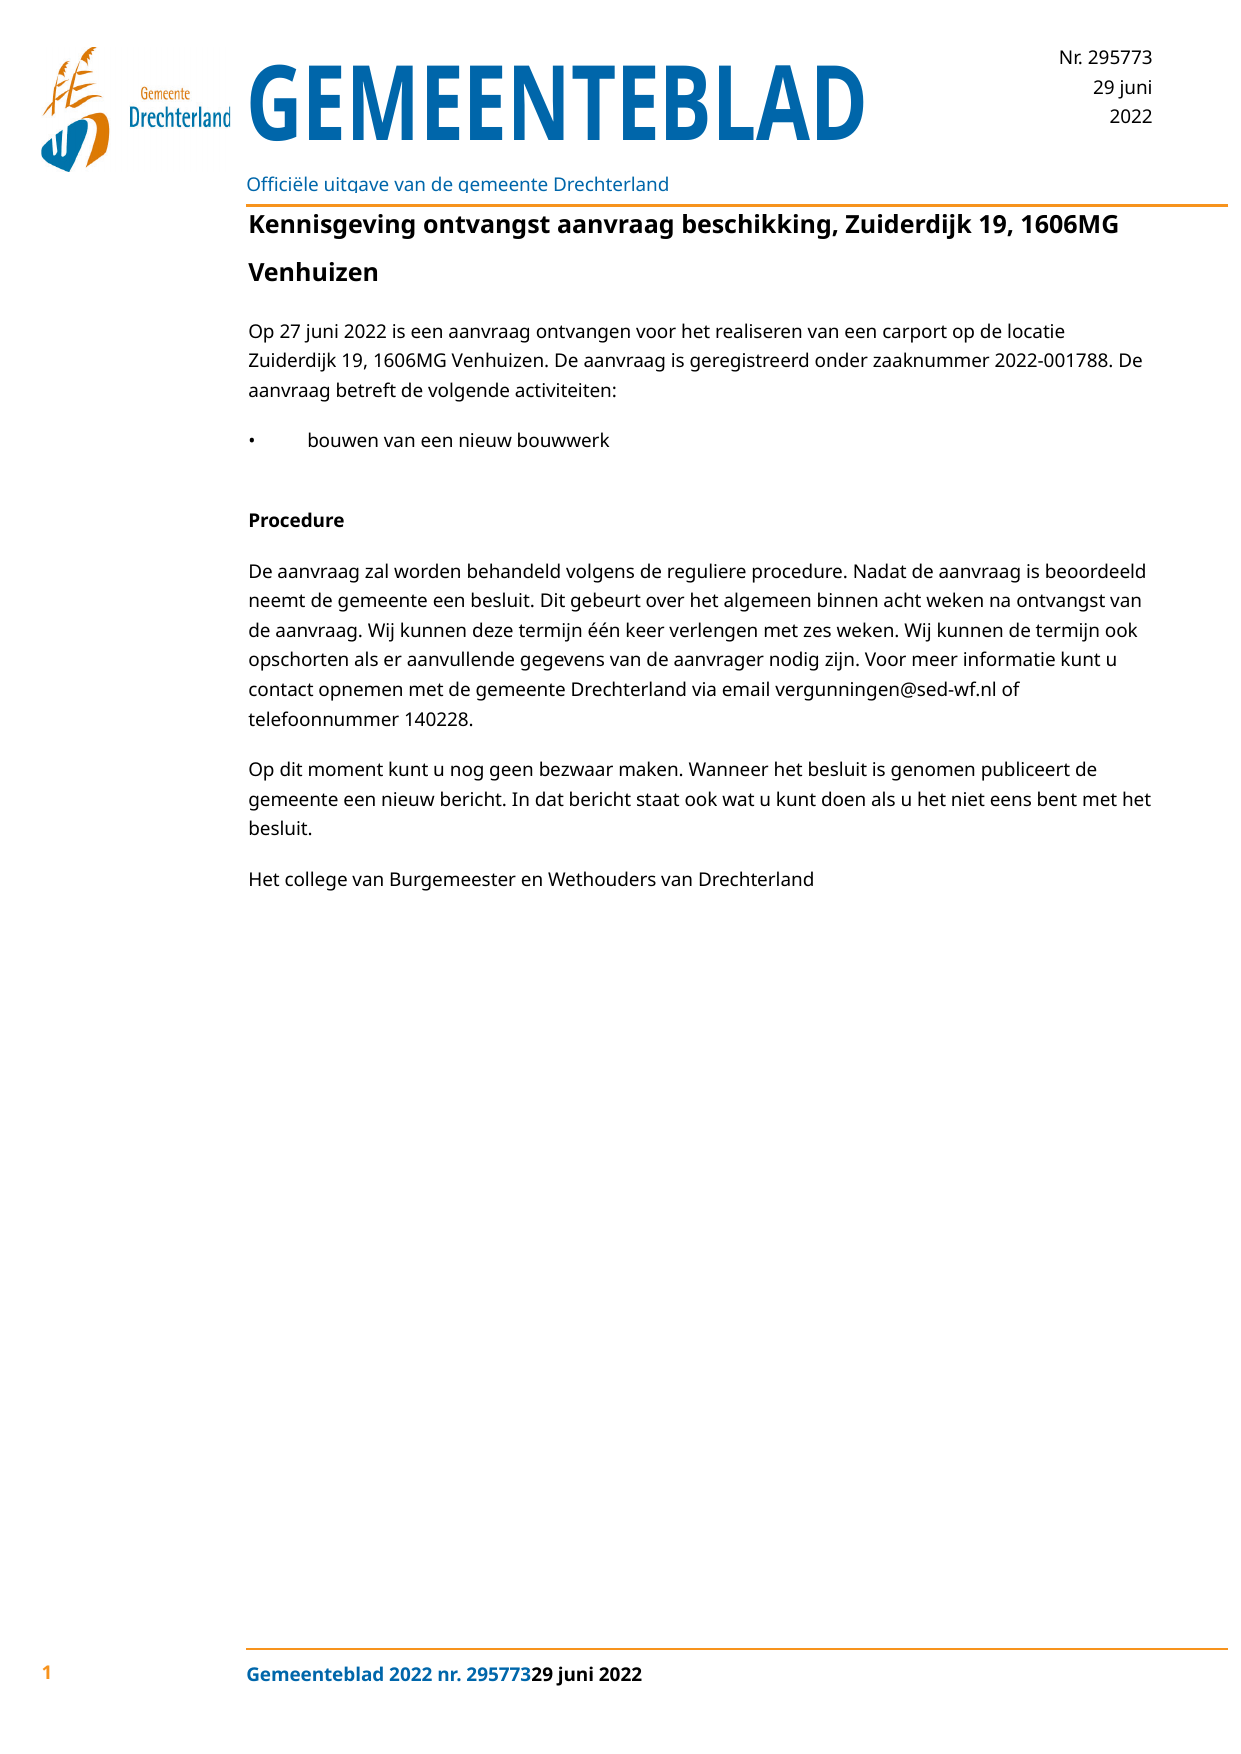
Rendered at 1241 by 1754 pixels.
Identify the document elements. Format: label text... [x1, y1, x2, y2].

text De aanvraag zal worden behandeld volgens de reguliere procedure. Nadat de aanvraag is beoordeeld neemt de gemeente een besluit. Dit gebeurt over het algemeen binnen acht weken na ontvangst van de aanvraag. Wij kunnen deze termijn één keer verlengen met zes weken. Wij kunnen de termijn ook opschorten als er aanvullende gegevens van de aanvrager nodig zijn. Voor meer informatie kunt u contact opnemen met de gemeente Drechterland via email vergunningen@sed-wf.nl of telefoonnummer 140228. [248, 558, 1152, 732]
text Op 27 juni 2022 is een aanvraag ontvangen voor het realiseren van een carport op de locatie Zuiderdijk 19, 1606MG Venhuizen. De aanvraag is geregistreerd onder zaaknummer 2022-001788. De aanvraag betreft de volgende activiteiten: [248, 318, 1152, 403]
picture [41, 158, 64, 172]
picture [226, 115, 231, 124]
picture [41, 47, 231, 172]
text Kennisgeving ontvangst aanvraag beschikking, Zuiderdijk 19, 1606MG Venhuizen [248, 207, 1152, 288]
text Het college van Burgemeester en Wethouders van Drechterland [248, 866, 1152, 892]
list bouwen van een nieuw bouwwerk [248, 427, 1152, 453]
text Procedure [248, 507, 1152, 533]
text Op dit moment kunt u nog geen bezwaar maken. Wanneer het besluit is genomen publiceert de gemeente een nieuw bericht. In dat bericht staat ook wat u kunt doen als u het niet eens bent met het besluit. [248, 756, 1152, 841]
